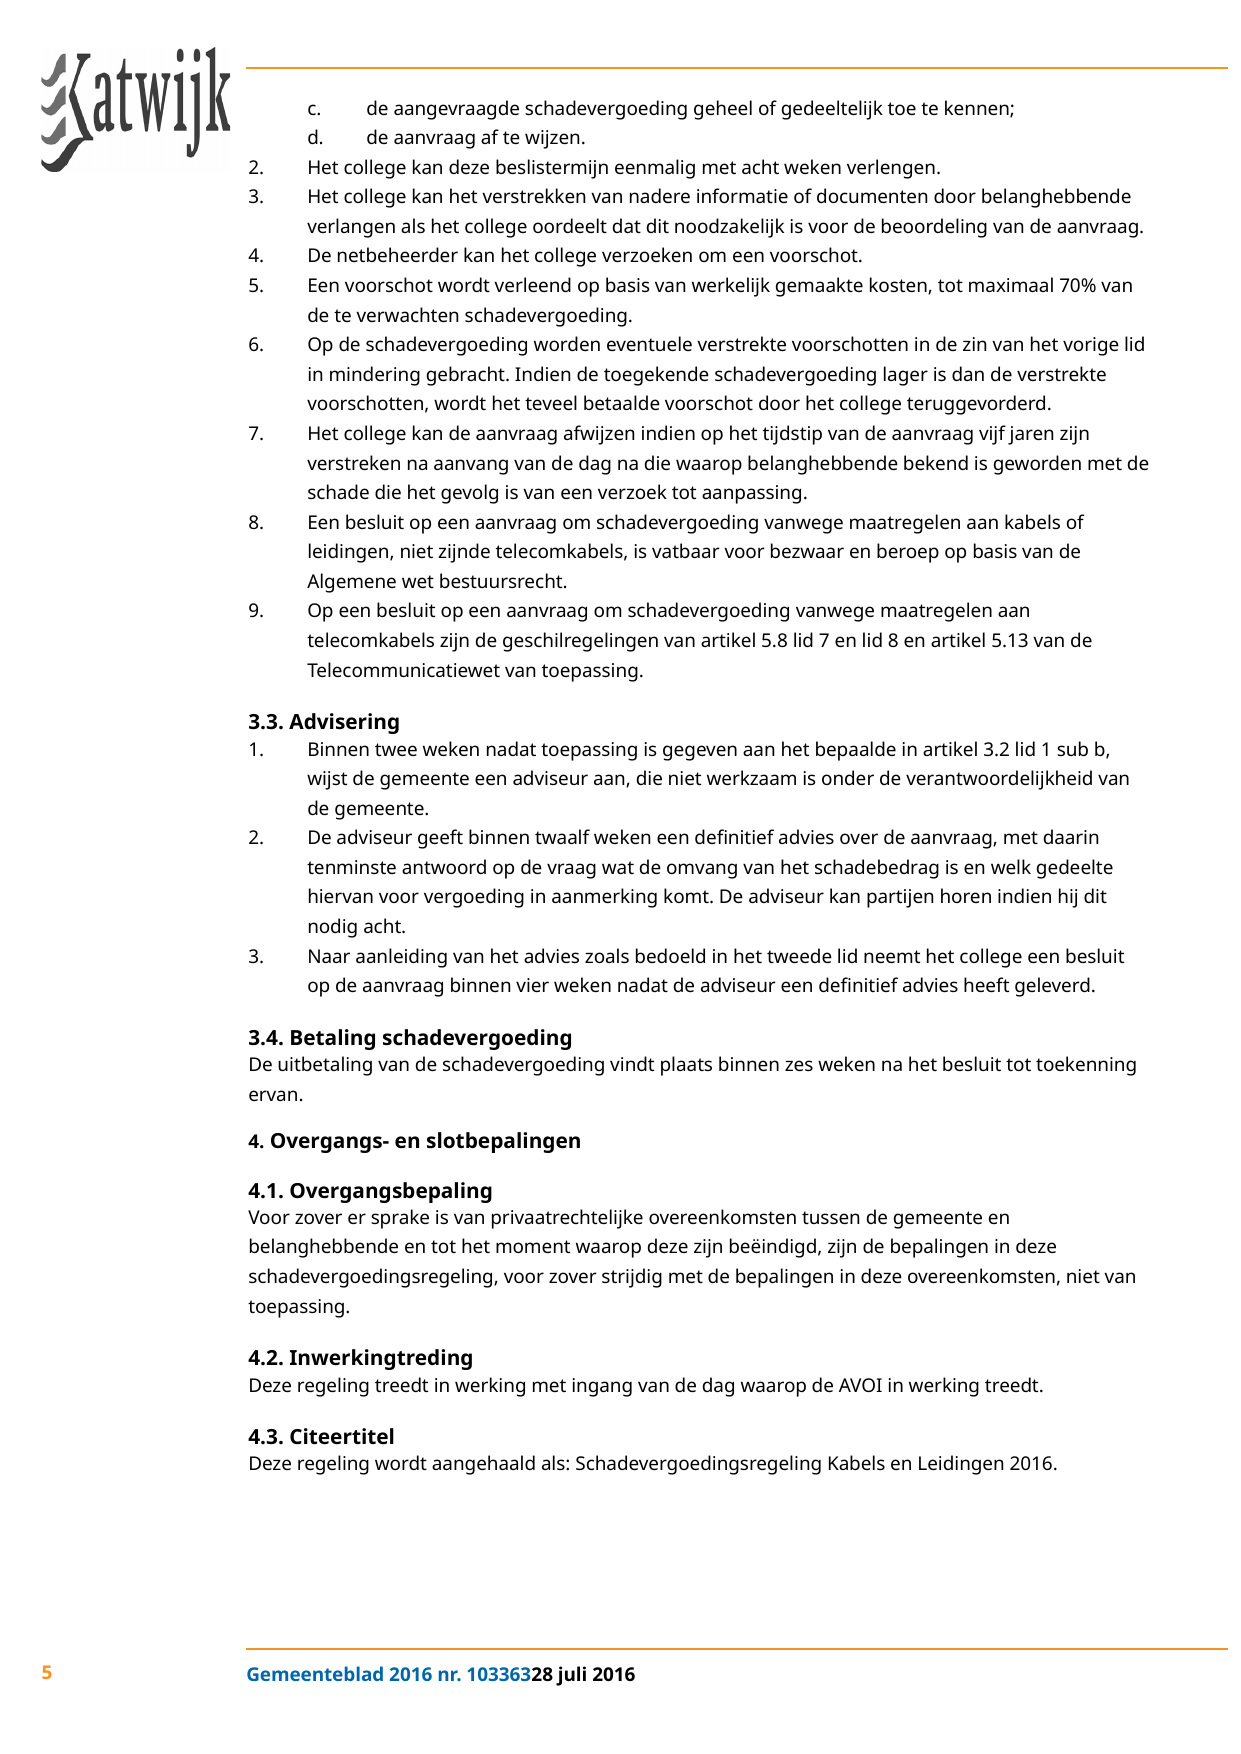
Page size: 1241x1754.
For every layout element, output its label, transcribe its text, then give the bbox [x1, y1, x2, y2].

text 4. Overgangs- en slotbepalingen [248, 1126, 1152, 1155]
text 3.3. Advisering [248, 707, 1152, 736]
text Deze regeling treedt in werking met ingang van de dag waarop de AVOI in werking treedt. [248, 1372, 1152, 1397]
list De adviseur geeft binnen twaalf weken een definitief advies over de aanvraag, met daarin tenminste antwoord op de vraag wat de omvang van het schadebedrag is en welk gedeelte hiervan voor vergoeding in aanmerking komt. De adviseur kan partijen horen indien hij dit nodig acht. [248, 824, 1152, 939]
text Deze regeling wordt aangehaald als: Schadevergoedingsregeling Kabels en Leidingen 2016. [248, 1451, 1152, 1476]
list Het college kan het verstrekken van nadere informatie of documenten door belanghebbende verlangen als het college oordeelt dat dit noodzakelijk is voor de beoordeling van de aanvraag. [248, 183, 1152, 239]
list De netbeheerder kan het college verzoeken om een voorschot. [248, 243, 1152, 268]
list Het college kan de aanvraag afwijzen indien op het tijdstip van de aanvraag vijf jaren zijn verstreken na aanvang van de dag na die waarop belanghebbende bekend is geworden met de schade die het gevolg is van een verzoek tot aanpassing. [248, 420, 1152, 505]
text De uitbetaling van de schadevergoeding vindt plaats binnen zes weken na het besluit tot toekenning ervan. [248, 1051, 1152, 1107]
text 4.3. Citeertitel [248, 1422, 1152, 1451]
list Binnen twee weken nadat toepassing is gegeven aan het bepaalde in artikel 3.2 lid 1 sub b, wijst de gemeente een adviseur aan, die niet werkzaam is onder de verantwoordelijkheid van de gemeente. [248, 736, 1152, 821]
list Naar aanleiding van het advies zoals bedoeld in het tweede lid neemt het college een besluit op de aanvraag binnen vier weken nadat de adviseur een definitief advies heeft geleverd. [248, 943, 1152, 998]
text 3.4. Betaling schadevergoeding [248, 1023, 1152, 1051]
list de aangevraagde schadevergoeding geheel of gedeeltelijk toe te kennen; [307, 95, 1152, 121]
list Een besluit op een aanvraag om schadevergoeding vanwege maatregelen aan kabels of leidingen, niet zijnde telecomkabels, is vatbaar voor bezwaar en beroep op basis van de Algemene wet bestuursrecht. [248, 509, 1152, 594]
text 4.1. Overgangsbepaling [248, 1176, 1152, 1204]
text 4.2. Inwerkingtreding [248, 1343, 1152, 1372]
picture [41, 47, 231, 172]
text Voor zover er sprake is van privaatrechtelijke overeenkomsten tussen de gemeente en belanghebbende en tot het moment waarop deze zijn beëindigd, zijn de bepalingen in deze schadevergoedingsregeling, voor zover strijdig met de bepalingen in deze overeenkomsten, niet van toepassing. [248, 1204, 1152, 1319]
list Op een besluit op een aanvraag om schadevergoeding vanwege maatregelen aan telecomkabels zijn de geschilregelingen van artikel 5.8 lid 7 en lid 8 en artikel 5.13 van de Telecommunicatiewet van toepassing. [248, 598, 1152, 683]
list Het college kan deze beslistermijn eenmalig met acht weken verlengen. [248, 154, 1152, 180]
list Op de schadevergoeding worden eventuele verstrekte voorschotten in de zin van het vorige lid in mindering gebracht. Indien de toegekende schadevergoeding lager is dan de verstrekte voorschotten, wordt het teveel betaalde voorschot door het college teruggevorderd. [248, 331, 1152, 416]
list de aanvraag af te wijzen. [307, 124, 1152, 150]
list Een voorschot wordt verleend op basis van werkelijk gemaakte kosten, tot maximaal 70% van de te verwachten schadevergoeding. [248, 272, 1152, 328]
